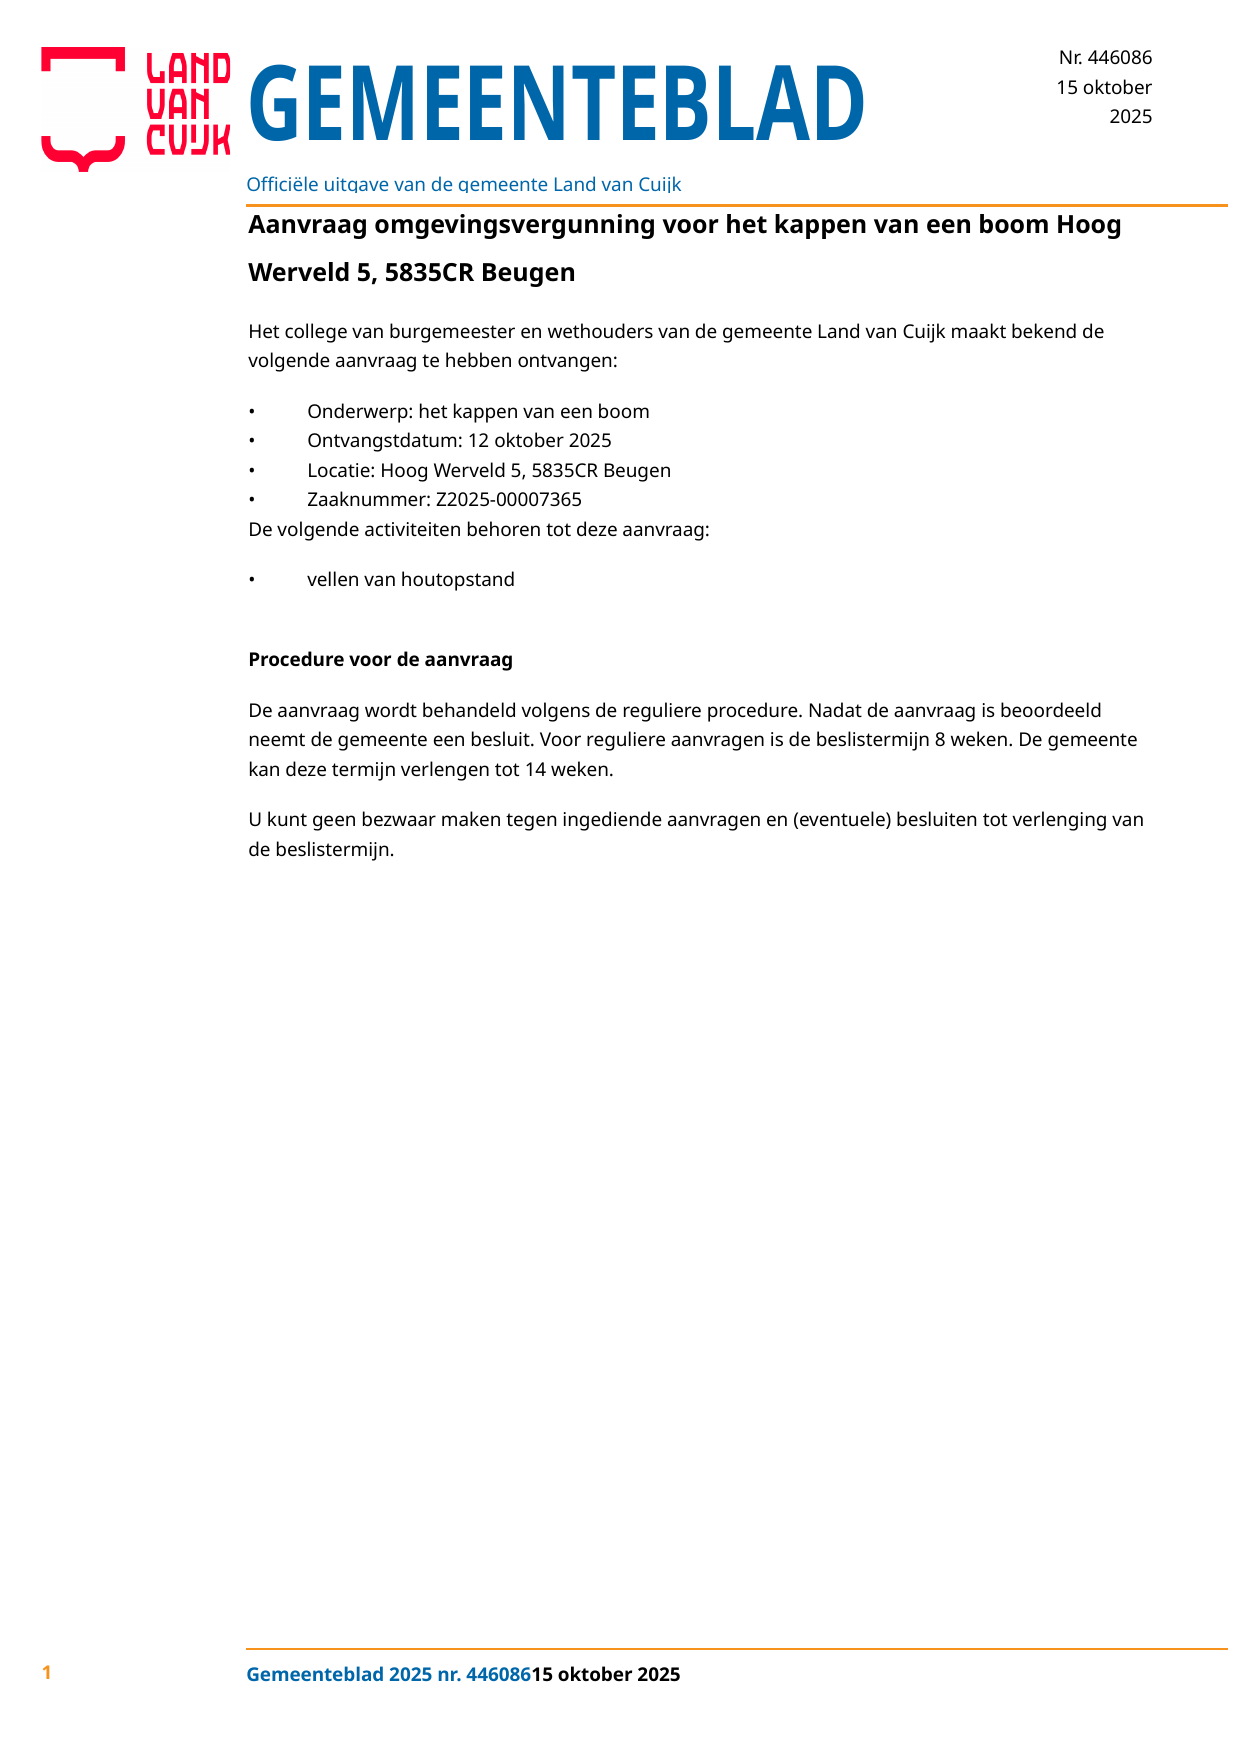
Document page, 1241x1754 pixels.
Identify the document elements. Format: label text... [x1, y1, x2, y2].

text U kunt geen bezwaar maken tegen ingediende aanvragen en (eventuele) besluiten tot verlenging van de beslistermijn. [248, 807, 1152, 862]
text Het college van burgemeester en wethouders van de gemeente Land van Cuijk maakt bekend de volgende aanvraag te hebben ontvangen: [248, 318, 1152, 373]
text Aanvraag omgevingsvergunning voor het kappen van een boom Hoog Werveld 5, 5835CR Beugen [248, 207, 1152, 288]
list Onderwerp: het kappen van een boom [248, 398, 1152, 424]
text De aanvraag wordt behandeld volgens de reguliere procedure. Nadat de aanvraag is beoordeeld neemt de gemeente een besluit. Voor reguliere aanvragen is de beslistermijn 8 weken. De gemeente kan deze termijn verlengen tot 14 weken. [248, 697, 1152, 782]
text De volgende activiteiten behoren tot deze aanvraag: [248, 516, 1152, 542]
list Zaaknummer: Z2025-00007365 [248, 487, 1152, 512]
list vellen van houtopstand [248, 567, 1152, 592]
list Locatie: Hoog Werveld 5, 5835CR Beugen [248, 457, 1152, 483]
picture [41, 47, 231, 172]
text Procedure voor de aanvraag [248, 647, 1152, 672]
list Ontvangstdatum: 12 oktober 2025 [248, 427, 1152, 453]
